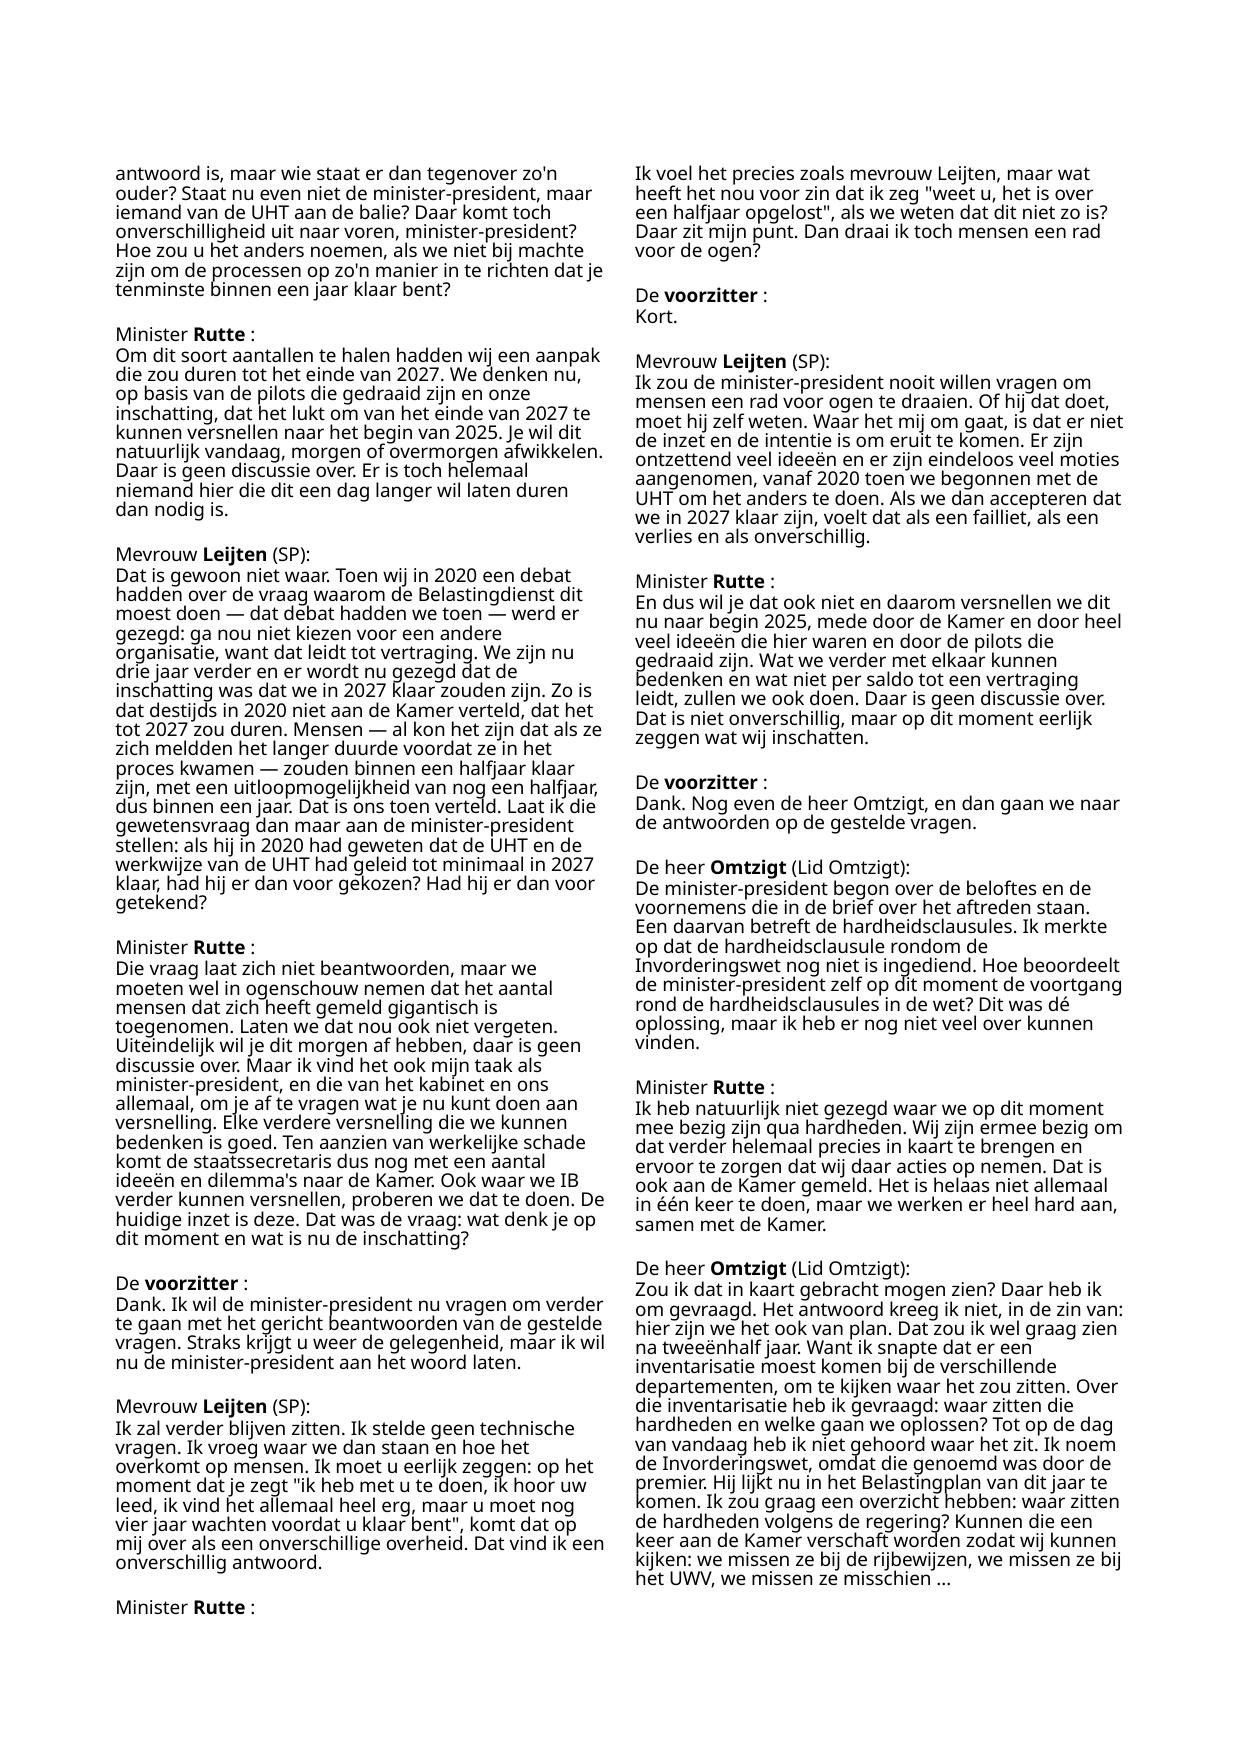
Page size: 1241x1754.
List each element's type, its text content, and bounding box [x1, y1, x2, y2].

text De heer Omtzigt (Lid Omtzigt): [635, 854, 1125, 880]
text Ik voel het precies zoals mevrouw Leijten, maar wat heeft het nou voor zin dat ik zeg "weet u, het is over een halfjaar opgelost", als we weten dat dit niet zo is? Daar zit mijn punt. Dan draai ik toch mensen een rad voor de ogen? [635, 165, 1125, 262]
text Minister Rutte : [115, 1594, 605, 1620]
text Om dit soort aantallen te halen hadden wij een aanpak die zou duren tot het einde van 2027. We denken nu, op basis van de pilots die gedraaid zijn en onze inschatting, dat het lukt om van het einde van 2027 te kunnen versnellen naar het begin van 2025. Je wil dit natuurlijk vandaag, morgen of overmorgen afwikkelen. Daar is geen discussie over. Er is toch helemaal niemand hier die dit een dag langer wil laten duren dan nodig is. [115, 347, 605, 520]
text De heer Omtzigt (Lid Omtzigt): [635, 1256, 1125, 1281]
text Die vraag laat zich niet beantwoorden, maar we moeten wel in ogenschouw nemen dat het aantal mensen dat zich heeft gemeld gigantisch is toegenomen. Laten we dat nou ook niet vergeten. Uiteindelijk wil je dit morgen af hebben, daar is geen discussie over. Maar ik vind het ook mijn taak als minister-president, en die van het kabinet en ons allemaal, om je af te vragen wat je nu kunt doen aan versnelling. Elke verdere versnelling die we kunnen bedenken is goed. Ten aanzien van werkelijke schade komt de staatssecretaris dus nog met een aantal ideeën en dilemma's naar de Kamer. Ook waar we IB verder kunnen versnellen, proberen we dat te doen. De huidige inzet is deze. Dat was de vraag: wat denk je op dit moment en wat is nu de inschatting? [115, 960, 605, 1249]
text Ik heb natuurlijk niet gezegd waar we op dit moment mee bezig zijn qua hardheden. Wij zijn ermee bezig om dat verder helemaal precies in kaart te brengen en ervoor te zorgen dat wij daar acties op nemen. Dat is ook aan de Kamer gemeld. Het is helaas niet allemaal in één keer te doen, maar we werken er heel hard aan, samen met de Kamer. [635, 1100, 1125, 1235]
text De voorzitter : [115, 1270, 605, 1296]
text Ik zal verder blijven zitten. Ik stelde geen technische vragen. Ik vroeg waar we dan staan en hoe het overkomt op mensen. Ik moet u eerlijk zeggen: op het moment dat je zegt "ik heb met u te doen, ik hoor uw leed, ik vind het allemaal heel erg, maar u moet nog vier jaar wachten voordat u klaar bent", komt dat op mij over als een onverschillige overheid. Dat vind ik een onverschillig antwoord. [115, 1419, 605, 1574]
text De voorzitter : [635, 282, 1125, 308]
text Ik zou de minister-president nooit willen vragen om mensen een rad voor ogen te draaien. Of hij dat doet, moet hij zelf weten. Waar het mij om gaat, is dat er niet de inzet en de intentie is om eruit te komen. Er zijn ontzettend veel ideeën en er zijn eindeloos veel moties aangenomen, vanaf 2020 toen we begonnen met de UHT om het anders te doen. Als we dan accepteren dat we in 2027 klaar zijn, voelt dat als een failliet, als een verlies en als onverschillig. [635, 374, 1125, 547]
text Minister Rutte : [635, 568, 1125, 594]
text antwoord is, maar wie staat er dan tegenover zo'n ouder? Staat nu even niet de minister-president, maar iemand van de UHT aan de balie? Daar komt toch onverschilligheid uit naar voren, minister-president? Hoe zou u het anders noemen, als we niet bij machte zijn om de processen op zo'n manier in te richten dat je tenminste binnen een jaar klaar bent? [115, 165, 605, 300]
text Minister Rutte : [115, 934, 605, 960]
text Mevrouw Leijten (SP): [115, 541, 605, 567]
text En dus wil je dat ook niet en daarom versnellen we dit nu naar begin 2025, mede door de Kamer en door heel veel ideeën die hier waren en door de pilots die gedraaid zijn. Wat we verder met elkaar kunnen bedenken en wat niet per saldo tot een vertraging leidt, zullen we ook doen. Daar is geen discussie over. Dat is niet onverschillig, maar op dit moment eerlijk zeggen wat wij inschatten. [635, 594, 1125, 748]
text Minister Rutte : [635, 1074, 1125, 1100]
text Mevrouw Leijten (SP): [635, 348, 1125, 374]
text Mevrouw Leijten (SP): [115, 1394, 605, 1419]
text Dank. Ik wil de minister-president nu vragen om verder te gaan met het gericht beantwoorden van de gestelde vragen. Straks krijgt u weer de gelegenheid, maar ik wil nu de minister-president aan het woord laten. [115, 1296, 605, 1373]
text Dat is gewoon niet waar. Toen wij in 2020 een debat hadden over de vraag waarom de Belastingdienst dit moest doen — dat debat hadden we toen — werd er gezegd: ga nou niet kiezen voor een andere organisatie, want dat leidt tot vertraging. We zijn nu drie jaar verder en er wordt nu gezegd dat de inschatting was dat we in 2027 klaar zouden zijn. Zo is dat destijds in 2020 niet aan de Kamer verteld, dat het tot 2027 zou duren. Mensen — al kon het zijn dat als ze zich meldden het langer duurde voordat ze in het proces kwamen — zouden binnen een halfjaar klaar zijn, met een uitloopmogelijkheid van nog een halfjaar, dus binnen een jaar. Dat is ons toen verteld. Laat ik die gewetensvraag dan maar aan de minister-president stellen: als hij in 2020 had geweten dat de UHT en de werkwijze van de UHT had geleid tot minimaal in 2027 klaar, had hij er dan voor gekozen? Had hij er dan voor getekend? [115, 567, 605, 914]
text Dank. Nog even de heer Omtzigt, en dan gaan we naar de antwoorden op de gestelde vragen. [635, 795, 1125, 833]
text De voorzitter : [635, 769, 1125, 795]
text Minister Rutte : [115, 321, 605, 347]
text Kort. [635, 308, 1125, 327]
text Zou ik dat in kaart gebracht mogen zien? Daar heb ik om gevraagd. Het antwoord kreeg ik niet, in de zin van: hier zijn we het ook van plan. Dat zou ik wel graag zien na tweeënhalf jaar. Want ik snapte dat er een inventarisatie moest komen bij de verschillende departementen, om te kijken waar het zou zitten. Over die inventarisatie heb ik gevraagd: waar zitten die hardheden en welke gaan we oplossen? Tot op de dag van vandaag heb ik niet gehoord waar het zit. Ik noem de Invorderingswet, omdat die genoemd was door de premier. Hij lijkt nu in het Belastingplan van dit jaar te komen. Ik zou graag een overzicht hebben: waar zitten de hardheden volgens de regering? Kunnen die een keer aan de Kamer verschaft worden zodat wij kunnen kijken: we missen ze bij de rijbewijzen, we missen ze bij het UWV, we missen ze misschien … [635, 1281, 1125, 1590]
text De minister-president begon over de beloftes en de voornemens die in de brief over het aftreden staan. Een daarvan betreft de hardheidsclausules. Ik merkte op dat de hardheidsclausule rondom de Invorderingswet nog niet is ingediend. Hoe beoordeelt de minister-president zelf op dit moment de voortgang rond de hardheidsclausules in de wet? Dit was dé oplossing, maar ik heb er nog niet veel over kunnen vinden. [635, 880, 1125, 1053]
